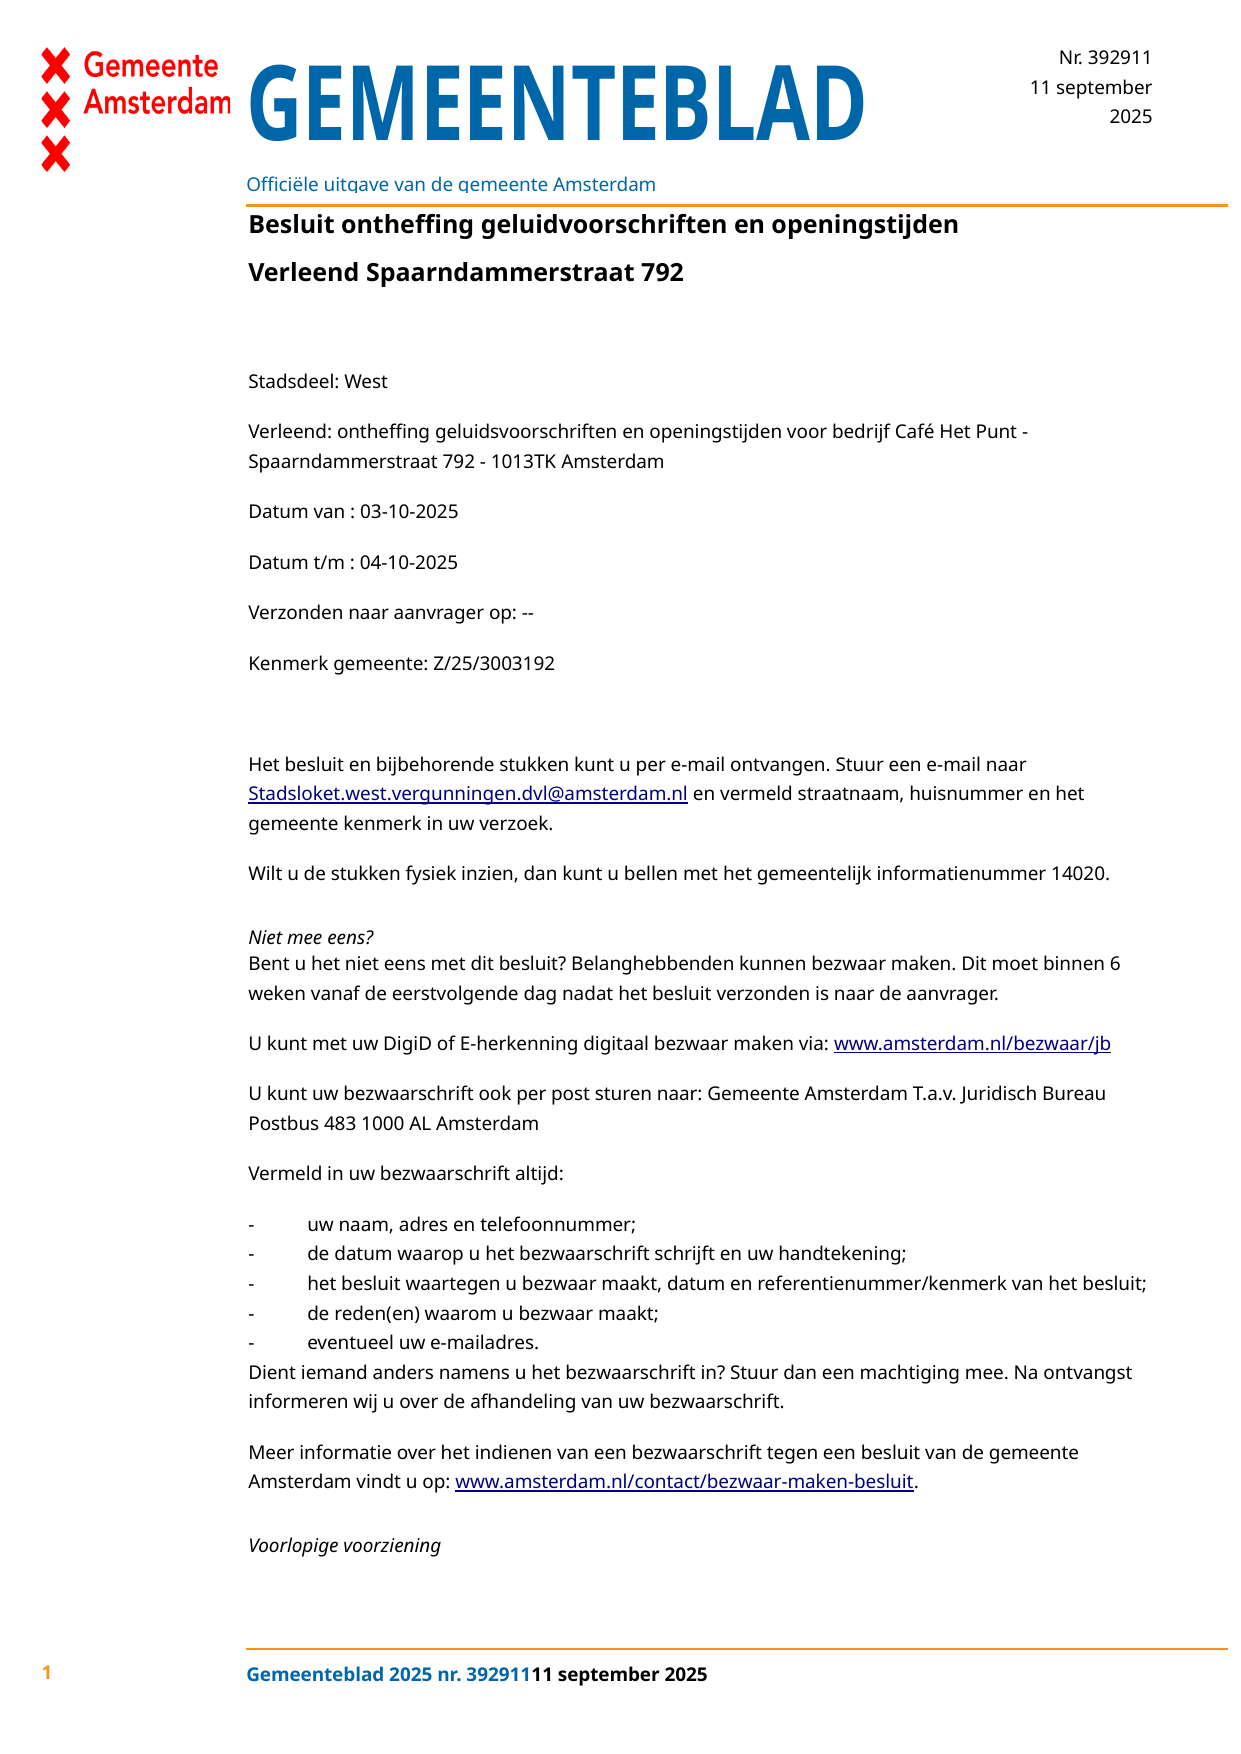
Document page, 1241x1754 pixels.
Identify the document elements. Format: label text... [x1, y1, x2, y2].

text Niet mee eens? [248, 924, 1152, 950]
list het besluit waartegen u bezwaar maakt, datum en referentienummer/kenmerk van het besluit; [248, 1270, 1152, 1296]
text Besluit ontheffing geluidvoorschriften en openingstijden Verleend Spaarndammerstraat 792 [248, 207, 1152, 288]
text Verleend: ontheffing geluidsvoorschriften en openingstijden voor bedrijf Café Het Punt - Spaarndammerstraat 792 - 1013TK Amsterdam [248, 419, 1152, 474]
text Datum t/m : 04-10-2025 [248, 549, 1152, 575]
text Meer informatie over het indienen van een bezwaarschrift tegen een besluit van de gemeente Amsterdam vindt u op: www.amsterdam.nl/contact/bezwaar-maken-besluit. [248, 1439, 1152, 1494]
text U kunt uw bezwaarschrift ook per post sturen naar: Gemeente Amsterdam T.a.v. Juridisch Bureau Postbus 483 1000 AL Amsterdam [248, 1081, 1152, 1136]
text Datum van : 03-10-2025 [248, 499, 1152, 524]
list de reden(en) waarom u bezwaar maakt; [248, 1300, 1152, 1325]
text Het besluit en bijbehorende stukken kunt u per e-mail ontvangen. Stuur een e-mail naar Stadsloket.west.vergunningen.dvl@amsterdam.nl en vermeld straatnaam, huisnummer en het gemeente kenmerk in uw verzoek. [248, 751, 1152, 836]
text Vermeld in uw bezwaarschrift altijd: [248, 1161, 1152, 1186]
text Dient iemand anders namens u het bezwaarschrift in? Stuur dan een machtiging mee. Na ontvangst informeren wij u over de afhandeling van uw bezwaarschrift. [248, 1359, 1152, 1414]
text Bent u het niet eens met dit besluit? Belanghebbenden kunnen bezwaar maken. Dit moet binnen 6 weken vanaf de eerstvolgende dag nadat het besluit verzonden is naar de aanvrager. [248, 950, 1152, 1005]
text U kunt met uw DigiD of E-herkenning digitaal bezwaar maken via: www.amsterdam.nl/bezwaar/jb [248, 1030, 1152, 1056]
text Wilt u de stukken fysiek inzien, dan kunt u bellen met het gemeentelijk informatienummer 14020. [248, 860, 1152, 886]
picture [41, 47, 231, 172]
list uw naam, adres en telefoonnummer; [248, 1211, 1152, 1237]
text Verzonden naar aanvrager op: -- [248, 599, 1152, 625]
text Kenmerk gemeente: Z/25/3003192 [248, 650, 1152, 676]
text Voorlopige voorziening [248, 1532, 1152, 1558]
list eventueel uw e-mailadres. [248, 1329, 1152, 1355]
list de datum waarop u het bezwaarschrift schrijft en uw handtekening; [248, 1241, 1152, 1266]
text Stadsdeel: West [248, 368, 1152, 394]
